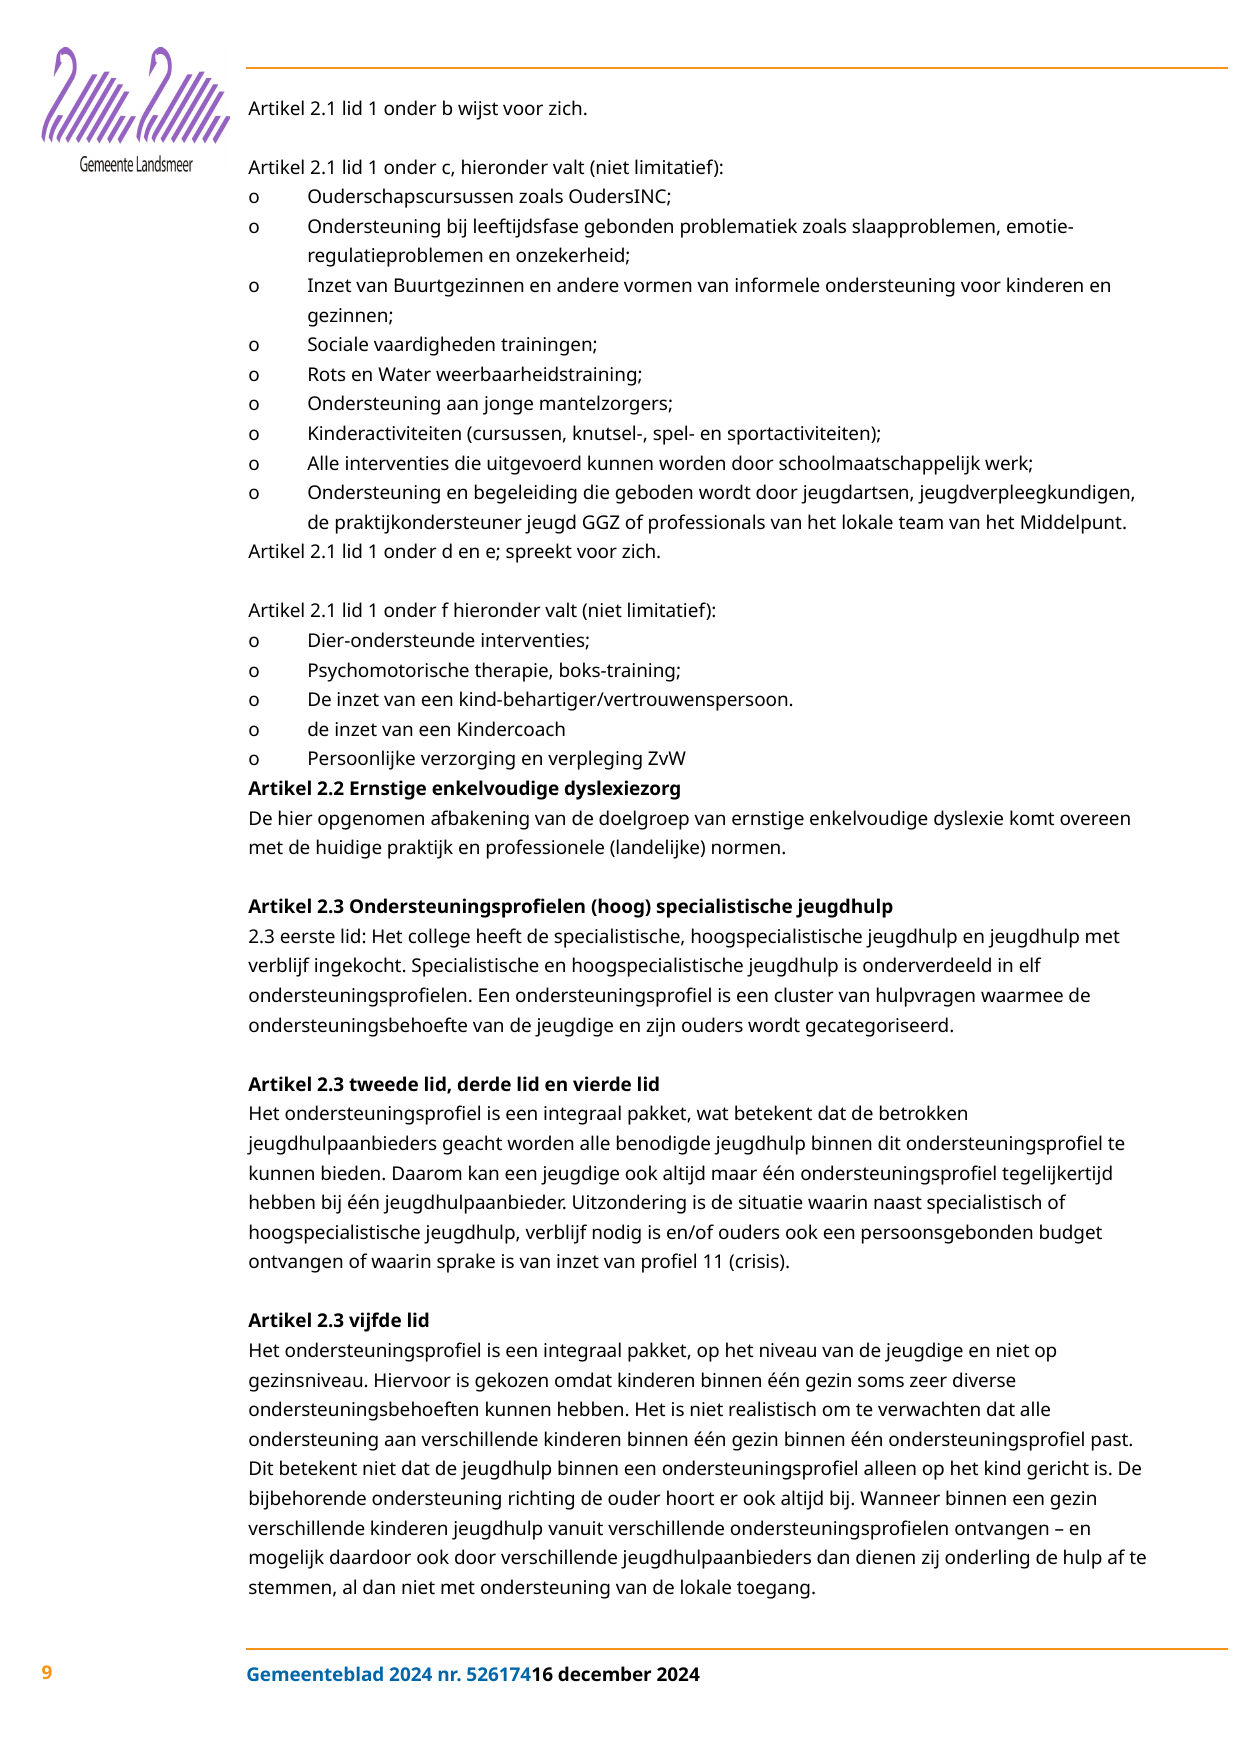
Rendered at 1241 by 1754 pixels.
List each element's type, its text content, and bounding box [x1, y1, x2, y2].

list Sociale vaardigheden trainingen; [248, 331, 1152, 357]
list Rots en Water weerbaarheidstraining; [248, 361, 1152, 387]
list Psychomotorische therapie, boks-training; [248, 657, 1152, 683]
list de inzet van een Kindercoach [248, 716, 1152, 742]
picture [41, 47, 231, 172]
list De inzet van een kind-behartiger/vertrouwenspersoon. [248, 686, 1152, 712]
list Ondersteuning bij leeftijdsfase gebonden problematiek zoals slaapproblemen, emotie-regulatieproblemen en onzekerheid; [248, 213, 1152, 268]
text De hier opgenomen afbakening van de doelgroep van ernstige enkelvoudige dyslexie komt overeen met de huidige praktijk en professionele (landelijke) normen. [248, 805, 1152, 860]
list Ondersteuning aan jonge mantelzorgers; [248, 391, 1152, 416]
list Dier-ondersteunde interventies; [248, 627, 1152, 653]
list Ondersteuning en begeleiding die geboden wordt door jeugdartsen, jeugdverpleegkundigen, de praktijkondersteuner jeugd GGZ of professionals van het lokale team van het Middelpunt. [248, 479, 1152, 535]
list Inzet van Buurtgezinnen en andere vormen van informele ondersteuning voor kinderen en gezinnen; [248, 272, 1152, 328]
text Artikel 2.2 Ernstige enkelvoudige dyslexiezorg [248, 775, 1152, 801]
text Het ondersteuningsprofiel is een integraal pakket, op het niveau van de jeugdige en niet op gezinsniveau. Hiervoor is gekozen omdat kinderen binnen één gezin soms zeer diverse ondersteuningsbehoeften kunnen hebben. Het is niet realistisch om te verwachten dat alle ondersteuning aan verschillende kinderen binnen één gezin binnen één ondersteuningsprofiel past. Dit betekent niet dat de jeugdhulp binnen een ondersteuningsprofiel alleen op het kind gericht is. De bijbehorende ondersteuning richting de ouder hoort er ook altijd bij. Wanneer binnen een gezin verschillende kinderen jeugdhulp vanuit verschillende ondersteuningsprofielen ontvangen – en mogelijk daardoor ook door verschillende jeugdhulpaanbieders dan dienen zij onderling de hulp af te stemmen, al dan niet met ondersteuning van de lokale toegang. [248, 1337, 1152, 1600]
list Kinderactiviteiten (cursussen, knutsel-, spel- en sportactiviteiten); [248, 420, 1152, 446]
text Artikel 2.3 tweede lid, derde lid en vierde lid [248, 1071, 1152, 1097]
text Artikel 2.1 lid 1 onder f hieronder valt (niet limitatief): [248, 598, 1152, 623]
text Artikel 2.1 lid 1 onder b wijst voor zich. [248, 95, 1152, 121]
list Alle interventies die uitgevoerd kunnen worden door schoolmaatschappelijk werk; [248, 450, 1152, 476]
text Artikel 2.3 vijfde lid [248, 1308, 1152, 1333]
text Artikel 2.1 lid 1 onder d en e; spreekt voor zich. [248, 538, 1152, 564]
text Artikel 2.3 Ondersteuningsprofielen (hoog) specialistische jeugdhulp [248, 893, 1152, 919]
text 2.3 eerste lid: Het college heeft de specialistische, hoogspecialistische jeugdhulp en jeugdhulp met verblijf ingekocht. Specialistische en hoogspecialistische jeugdhulp is onderverdeeld in elf ondersteuningsprofielen. Een ondersteuningsprofiel is een cluster van hulpvragen waarmee de ondersteuningsbehoefte van de jeugdige en zijn ouders wordt gecategoriseerd. [248, 923, 1152, 1038]
text Artikel 2.1 lid 1 onder c, hieronder valt (niet limitatief): [248, 154, 1152, 180]
list Persoonlijke verzorging en verpleging ZvW [248, 746, 1152, 771]
list Ouderschapscursussen zoals OudersINC; [248, 183, 1152, 209]
text Het ondersteuningsprofiel is een integraal pakket, wat betekent dat de betrokken jeugdhulpaanbieders geacht worden alle benodigde jeugdhulp binnen dit ondersteuningsprofiel te kunnen bieden. Daarom kan een jeugdige ook altijd maar één ondersteuningsprofiel tegelijkertijd hebben bij één jeugdhulpaanbieder. Uitzondering is de situatie waarin naast specialistisch of hoogspecialistische jeugdhulp, verblijf nodig is en/of ouders ook een persoonsgebonden budget ontvangen of waarin sprake is van inzet van profiel 11 (crisis). [248, 1101, 1152, 1274]
